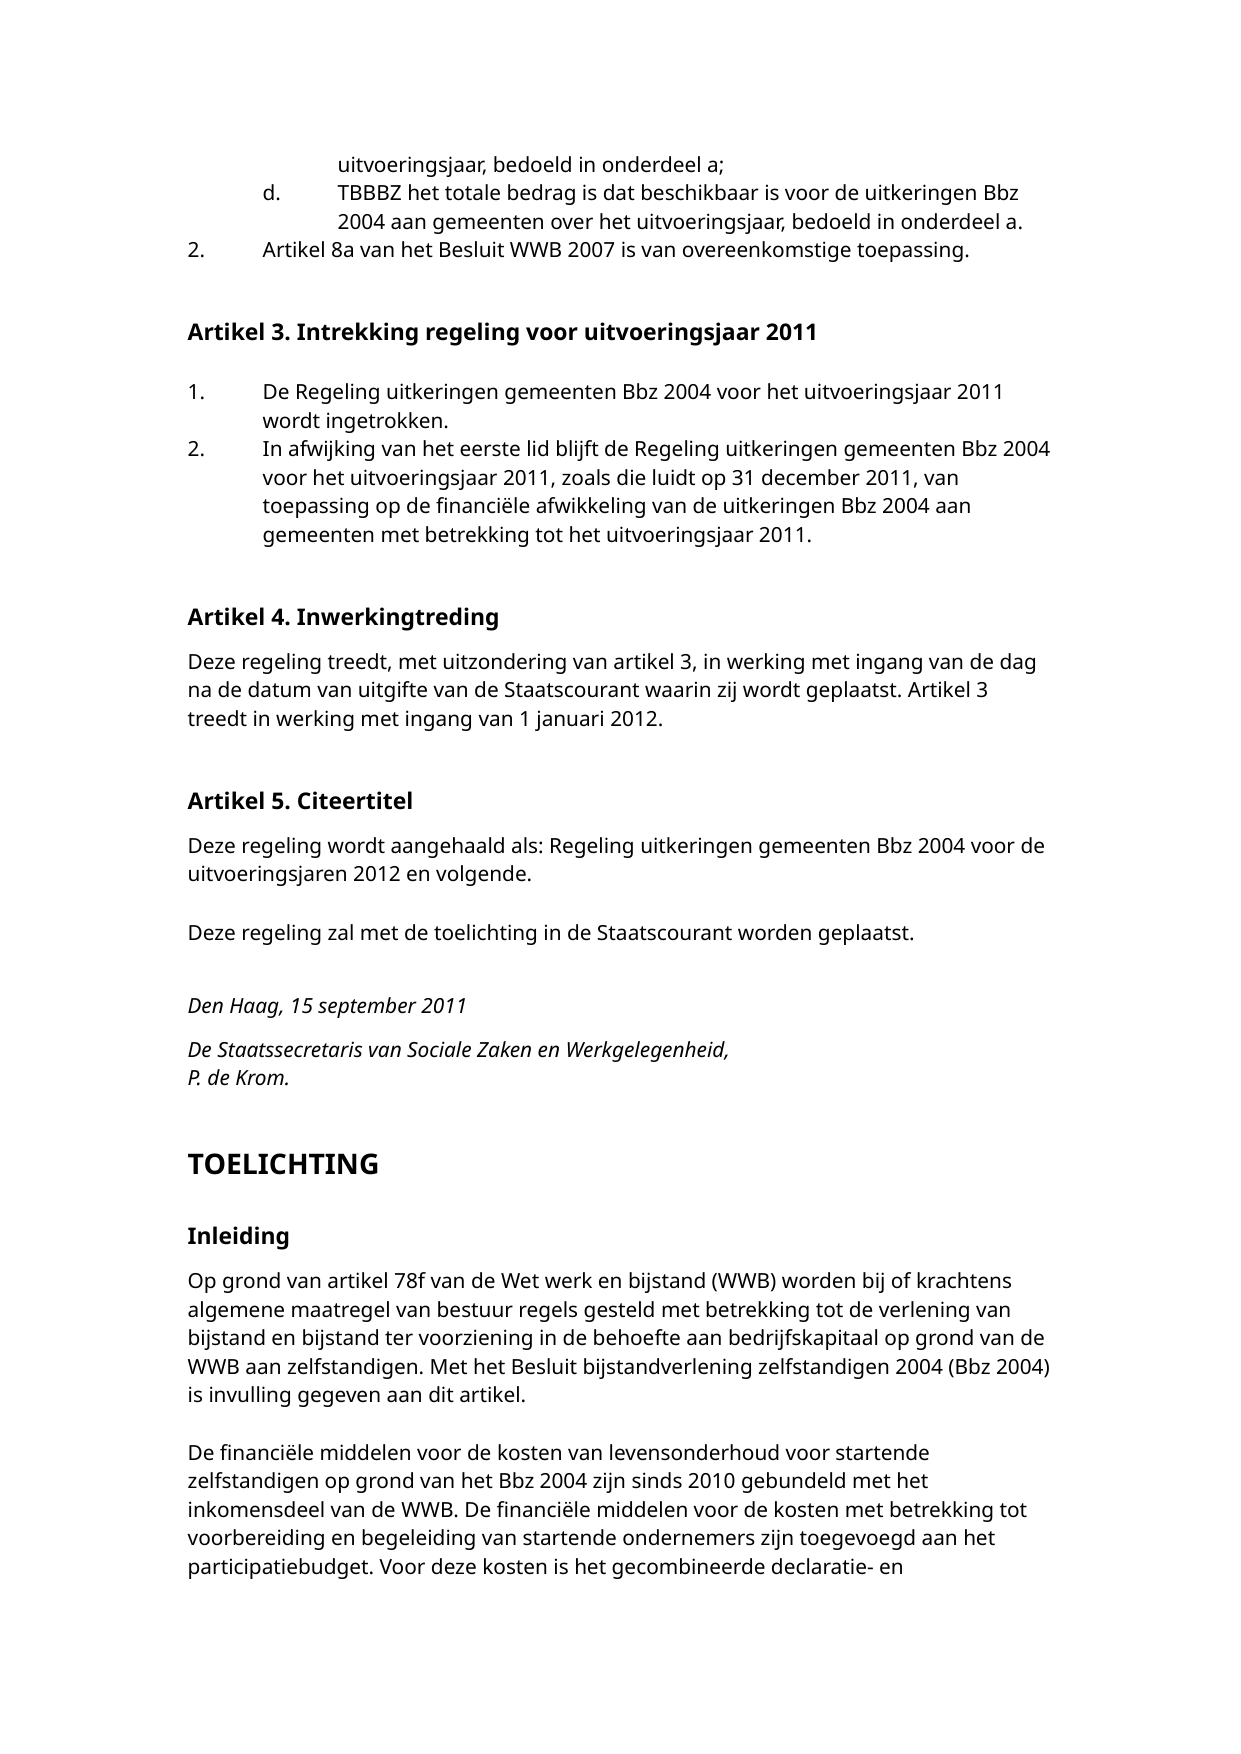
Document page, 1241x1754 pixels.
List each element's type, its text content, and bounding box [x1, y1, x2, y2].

text Op grond van artikel 78f van de Wet werk en bijstand (WWB) worden bij of krachtens algemene maatregel van bestuur regels gesteld met betrekking tot de verlening van bijstand en bijstand ter voorziening in de behoefte aan bedrijfskapitaal op grond van de WWB aan zelfstandigen. Met het Besluit bijstandverlening zelfstandigen 2004 (Bbz 2004) is invulling gegeven aan dit artikel. [187, 1266, 1053, 1409]
text P. de Krom. [187, 1063, 1053, 1092]
list Artikel 8a van het Besluit WWB 2007 is van overeenkomstige toepassing. [187, 235, 1053, 264]
subtitle Artikel 3. Intrekking regeling voor uitvoeringsjaar 2011 [187, 316, 1053, 347]
subtitle Artikel 4. Inwerkingtreding [187, 601, 1053, 632]
list TBBBZ het totale bedrag is dat beschikbaar is voor de uitkeringen Bbz 2004 aan gemeenten over het uitvoeringsjaar, bedoeld in onderdeel a. [262, 178, 1053, 235]
text De financiële middelen voor de kosten van levensonderhoud voor startende zelfstandigen op grond van het Bbz 2004 zijn sinds 2010 gebundeld met het inkomensdeel van de WWB. De financiële middelen voor de kosten met betrekking tot voorbereiding en begeleiding van startende ondernemers zijn toegevoegd aan het participatiebudget. Voor deze kosten is het gecombineerde declaratie- en [187, 1438, 1053, 1580]
text Deze regeling zal met de toelichting in de Staatscourant worden geplaatst. [187, 918, 1053, 946]
subtitle Inleiding [187, 1220, 1053, 1251]
text Den Haag, 15 september 2011 [187, 991, 1053, 1020]
list In afwijking van het eerste lid blijft de Regeling uitkeringen gemeenten Bbz 2004 voor het uitvoeringsjaar 2011, zoals die luidt op 31 december 2011, van toepassing op de financiële afwikkeling van de uitkeringen Bbz 2004 aan gemeenten met betrekking tot het uitvoeringsjaar 2011. [187, 434, 1053, 548]
text Deze regeling wordt aangehaald als: Regeling uitkeringen gemeenten Bbz 2004 voor de uitvoeringsjaren 2012 en volgende. [187, 831, 1053, 888]
subtitle TOELICHTING [187, 1144, 1053, 1183]
text Deze regeling treedt, met uitzondering van artikel 3, in werking met ingang van de dag na de datum van uitgifte van de Staatscourant waarin zij wordt geplaatst. Artikel 3 treedt in werking met ingang van 1 januari 2012. [187, 647, 1053, 732]
text De Staatssecretaris van Sociale Zaken en Werkgelegenheid, [187, 1035, 1053, 1063]
list De Regeling uitkeringen gemeenten Bbz 2004 voor het uitvoeringsjaar 2011 wordt ingetrokken. [187, 377, 1053, 434]
list uitvoeringsjaar, bedoeld in onderdeel a; [262, 150, 1053, 178]
subtitle Artikel 5. Citeertitel [187, 785, 1053, 816]
